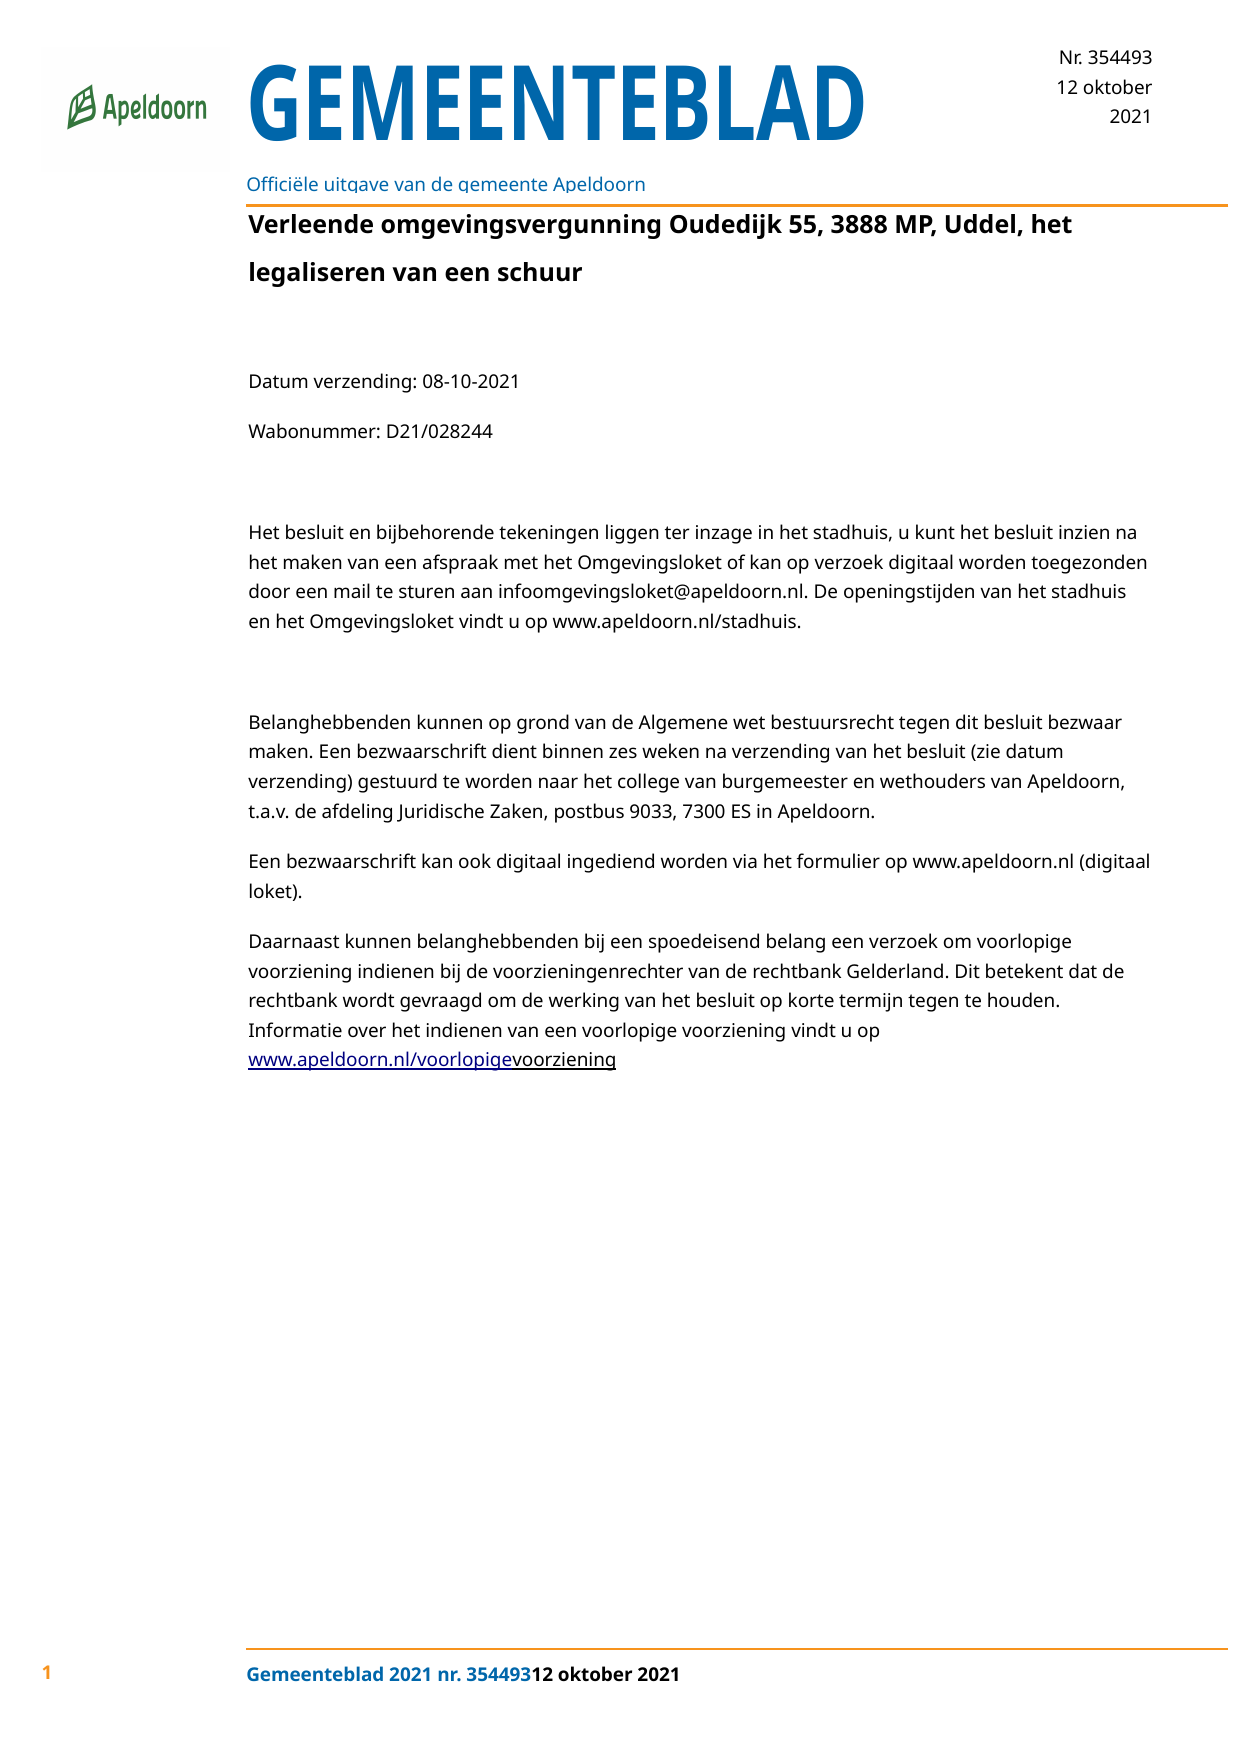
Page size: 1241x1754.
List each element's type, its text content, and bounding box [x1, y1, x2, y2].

text Daarnaast kunnen belanghebbenden bij een spoedeisend belang een verzoek om voorlopige voorziening indienen bij de voorzieningenrechter van de rechtbank Gelderland. Dit betekent dat de rechtbank wordt gevraagd om de werking van het besluit op korte termijn tegen te houden. Informatie over het indienen van een voorlopige voorziening vindt u op www.apeldoorn.nl/voorlopigevoorziening [248, 928, 1152, 1072]
text Het besluit en bijbehorende tekeningen liggen ter inzage in het stadhuis, u kunt het besluit inzien na het maken van een afspraak met het Omgevingsloket of kan op verzoek digitaal worden toegezonden door een mail te sturen aan infoomgevingsloket@apeldoorn.nl. De openingstijden van het stadhuis en het Omgevingsloket vindt u op www.apeldoorn.nl/stadhuis. [248, 519, 1152, 634]
text Verleende omgevingsvergunning Oudedijk 55, 3888 MP, Uddel, het legaliseren van een schuur [248, 207, 1152, 288]
text Wabonummer: D21/028244 [248, 419, 1152, 444]
text Belanghebbenden kunnen op grond van de Algemene wet bestuursrecht tegen dit besluit bezwaar maken. Een bezwaarschrift dient binnen zes weken na verzending van het besluit (zie datum verzending) gestuurd te worden naar het college van burgemeester en wethouders van Apeldoorn, t.a.v. de afdeling Juridische Zaken, postbus 9033, 7300 ES in Apeldoorn. [248, 709, 1152, 824]
text Datum verzending: 08-10-2021 [248, 368, 1152, 394]
text Een bezwaarschrift kan ook digitaal ingediend worden via het formulier op www.apeldoorn.nl (digitaal loket). [248, 848, 1152, 904]
picture [41, 47, 231, 172]
